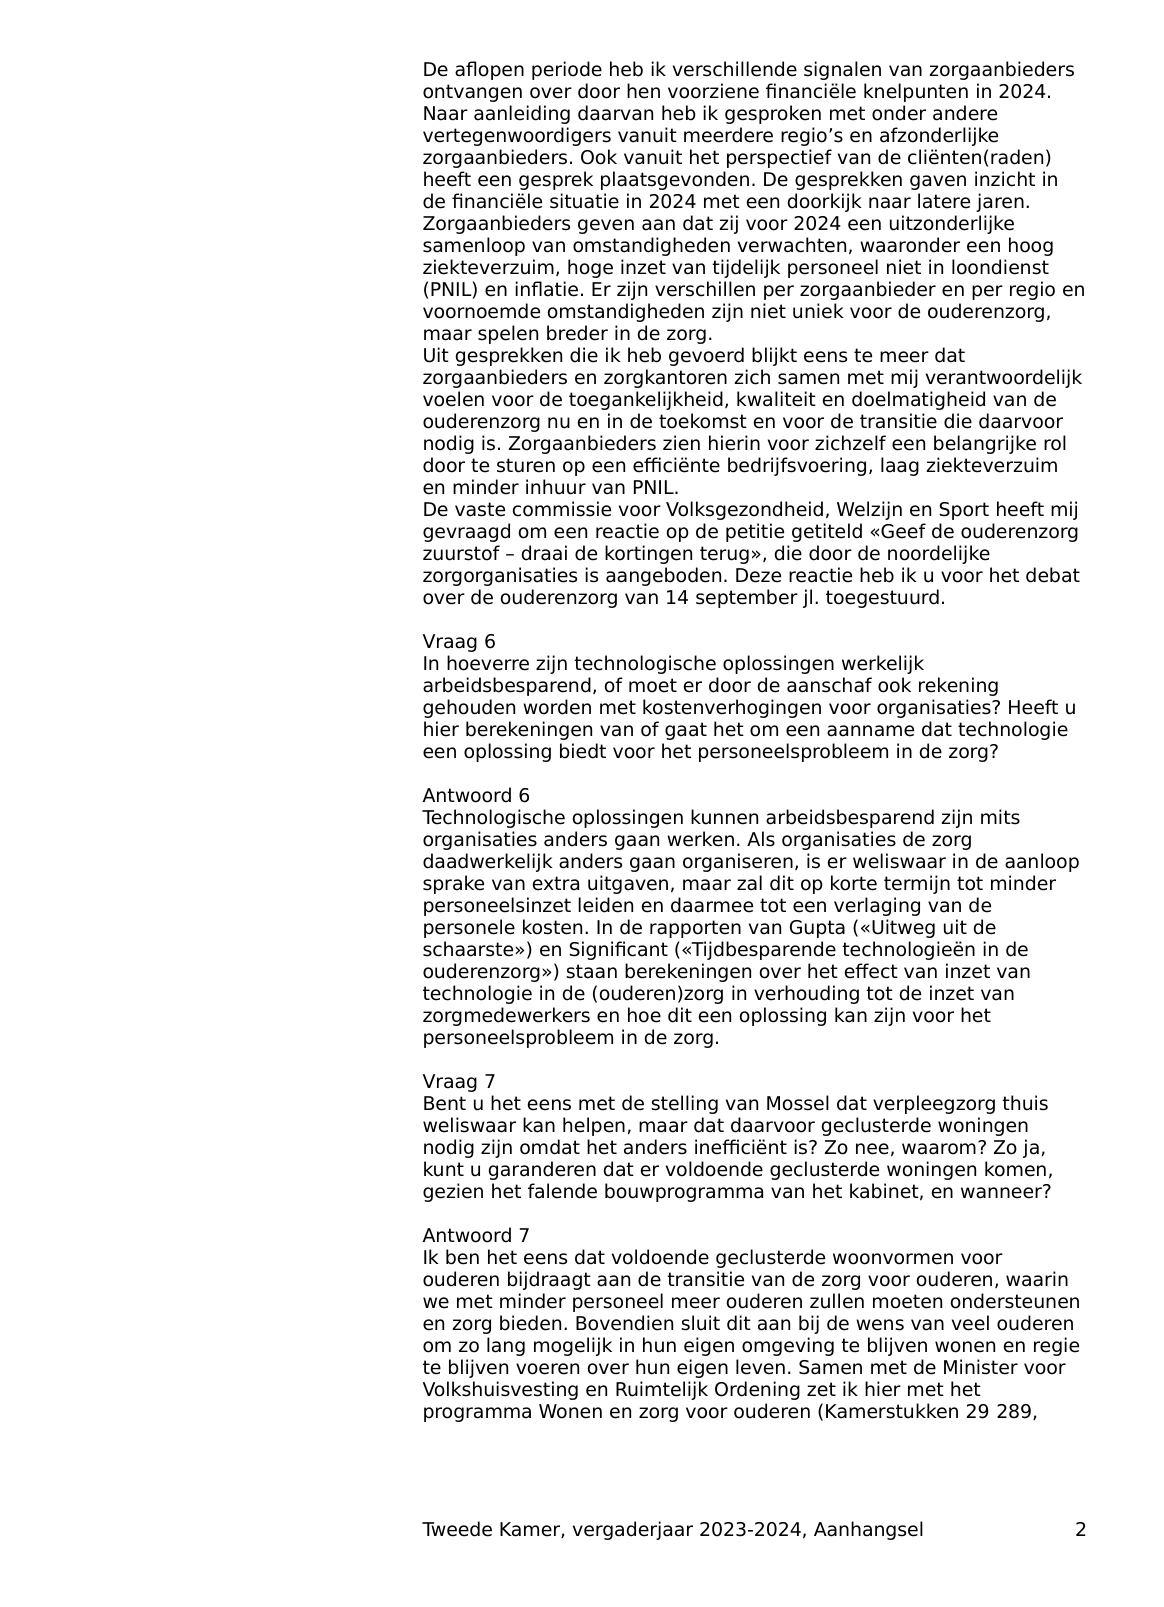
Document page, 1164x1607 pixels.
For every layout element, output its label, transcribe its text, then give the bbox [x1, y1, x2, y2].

text Technologische oplossingen kunnen arbeidsbesparend zijn mits organisaties anders gaan werken. Als organisaties de zorg daadwerkelijk anders gaan organiseren, is er weliswaar in de aanloop sprake van extra uitgaven, maar zal dit op korte termijn tot minder personeelsinzet leiden en daarmee tot een verlaging van de personele kosten. In de rapporten van Gupta («Uitweg uit de schaarste») en Significant («Tijdbesparende technologieën in de ouderenzorg») staan berekeningen over het effect van inzet van technologie in de (ouderen)zorg in verhouding tot de inzet van zorgmedewerkers en hoe dit een oplossing kan zijn voor het personeelsprobleem in de zorg. [422, 807, 1087, 1048]
text Ik ben het eens dat voldoende geclusterde woonvormen voor ouderen bijdraagt aan de transitie van de zorg voor ouderen, waarin we met minder personeel meer ouderen zullen moeten ondersteunen en zorg bieden. Bovendien sluit dit aan bij de wens van veel ouderen om zo lang mogelijk in hun eigen omgeving te blijven wonen en regie te blijven voeren over hun eigen leven. Samen met de Minister voor Volkshuisvesting en Ruimtelijk Ordening zet ik hier met het programma Wonen en zorg voor ouderen (Kamerstukken 29 289, [422, 1247, 1087, 1423]
text In hoeverre zijn technologische oplossingen werkelijk arbeidsbesparend, of moet er door de aanschaf ook rekening gehouden worden met kostenverhogingen voor organisaties? Heeft u hier berekeningen van of gaat het om een aanname dat technologie een oplossing biedt voor het personeelsprobleem in de zorg? [422, 653, 1087, 763]
text De aflopen periode heb ik verschillende signalen van zorgaanbieders ontvangen over door hen voorziene financiële knelpunten in 2024. Naar aanleiding daarvan heb ik gesproken met onder andere vertegenwoordigers vanuit meerdere regio’s en afzonderlijke zorgaanbieders. Ook vanuit het perspectief van de cliënten(raden) heeft een gesprek plaatsgevonden. De gesprekken gaven inzicht in de financiële situatie in 2024 met een doorkijk naar latere jaren. Zorgaanbieders geven aan dat zij voor 2024 een uitzonderlijke samenloop van omstandigheden verwachten, waaronder een hoog ziekteverzuim, hoge inzet van tijdelijk personeel niet in loondienst (PNIL) en inflatie. Er zijn verschillen per zorgaanbieder en per regio en voornoemde omstandigheden zijn niet uniek voor de ouderenzorg, maar spelen breder in de zorg. [422, 59, 1087, 345]
text Vraag 7 [422, 1071, 1087, 1093]
text Uit gesprekken die ik heb gevoerd blijkt eens te meer dat zorgaanbieders en zorgkantoren zich samen met mij verantwoordelijk voelen voor de toegankelijkheid, kwaliteit en doelmatigheid van de ouderenzorg nu en in de toekomst en voor de transitie die daarvoor nodig is. Zorgaanbieders zien hierin voor zichzelf een belangrijke rol door te sturen op een efficiënte bedrijfsvoering, laag ziekteverzuim en minder inhuur van PNIL. [422, 345, 1087, 499]
text Antwoord 7 [422, 1225, 1087, 1247]
text De vaste commissie voor Volksgezondheid, Welzijn en Sport heeft mij gevraagd om een reactie op de petitie getiteld «Geef de ouderenzorg zuurstof – draai de kortingen terug», die door de noordelijke zorgorganisaties is aangeboden. Deze reactie heb ik u voor het debat over de ouderenzorg van 14 september jl. toegestuurd. [422, 499, 1087, 608]
text Bent u het eens met de stelling van Mossel dat verpleegzorg thuis weliswaar kan helpen, maar dat daarvoor geclusterde woningen nodig zijn omdat het anders inefficiënt is? Zo nee, waarom? Zo ja, kunt u garanderen dat er voldoende geclusterde woningen komen, gezien het falende bouwprogramma van het kabinet, en wanneer? [422, 1093, 1087, 1203]
text Antwoord 6 [422, 785, 1087, 807]
text Vraag 6 [422, 631, 1087, 653]
